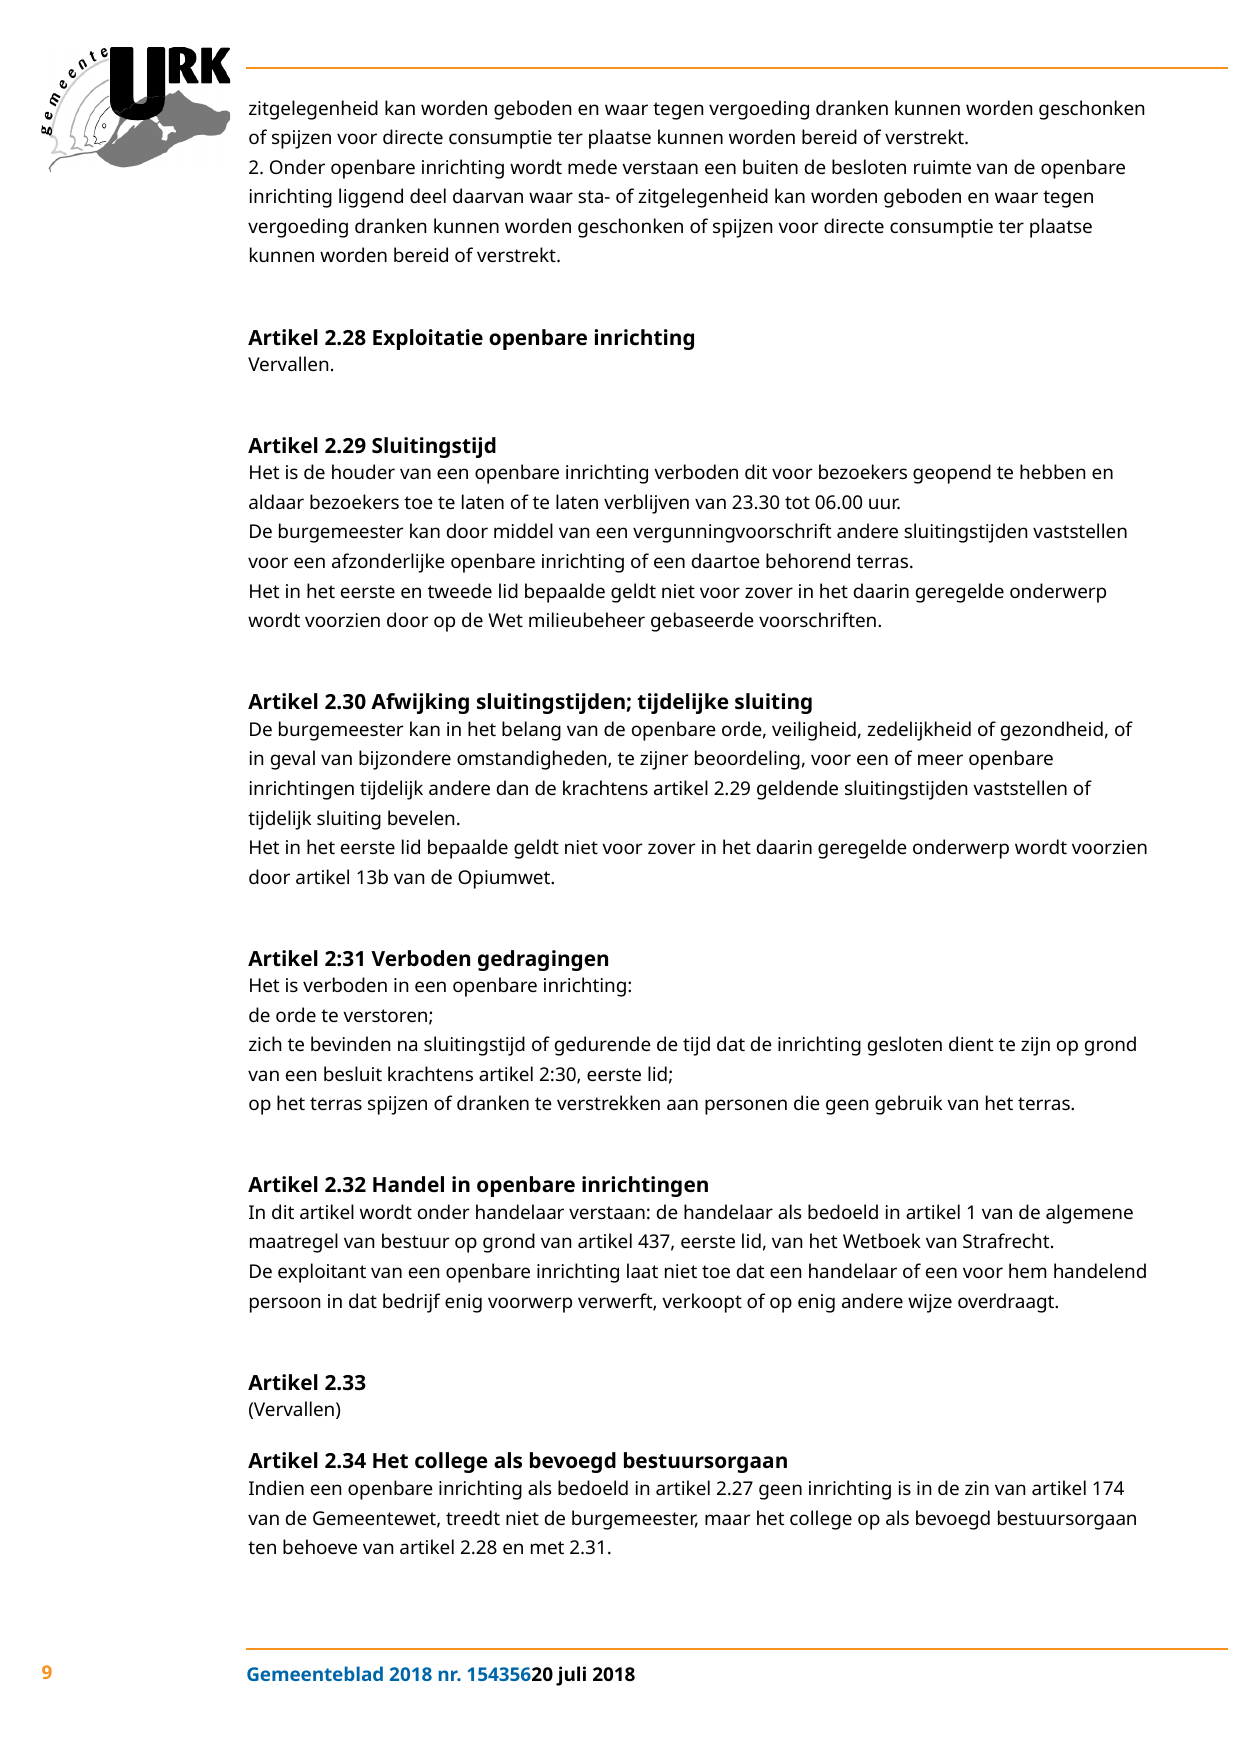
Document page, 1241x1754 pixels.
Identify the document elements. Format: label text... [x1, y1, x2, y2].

text In dit artikel wordt onder handelaar verstaan: de handelaar als bedoeld in artikel 1 van de algemene maatregel van bestuur op grond van artikel 437, eerste lid, van het Wetboek van Strafrecht. [248, 1199, 1152, 1254]
text Artikel 2.30 Afwijking sluitingstijden; tijdelijke sluiting [248, 687, 1152, 716]
text zich te bevinden na sluitingstijd of gedurende de tijd dat de inrichting gesloten dient te zijn op grond van een besluit krachtens artikel 2:30, eerste lid; [248, 1031, 1152, 1087]
text Indien een openbare inrichting als bedoeld in artikel 2.27 geen inrichting is in de zin van artikel 174 van de Gemeentewet, treedt niet de burgemeester, maar het college op als bevoegd bestuursorgaan ten behoeve van artikel 2.28 en met 2.31. [248, 1475, 1152, 1560]
text (Vervallen) [248, 1396, 1152, 1422]
text Het in het eerste lid bepaalde geldt niet voor zover in het daarin geregelde onderwerp wordt voorzien door artikel 13b van de Opiumwet. [248, 834, 1152, 889]
text Artikel 2.32 Handel in openbare inrichtingen [248, 1171, 1152, 1199]
text Artikel 2:31 Verboden gedragingen [248, 944, 1152, 972]
text Artikel 2.28 Exploitatie openbare inrichting [248, 323, 1152, 351]
text De exploitant van een openbare inrichting laat niet toe dat een handelaar of een voor hem handelend persoon in dat bedrijf enig voorwerp verwerft, verkoopt of op enig andere wijze overdraagt. [248, 1258, 1152, 1313]
text Het in het eerste en tweede lid bepaalde geldt niet voor zover in het daarin geregelde onderwerp wordt voorzien door op de Wet milieubeheer gebaseerde voorschriften. [248, 578, 1152, 633]
text Artikel 2.34 Het college als bevoegd bestuursorgaan [248, 1447, 1152, 1475]
text De burgemeester kan door middel van een vergunningvoorschrift andere sluitingstijden vaststellen voor een afzonderlijke openbare inrichting of een daartoe behorend terras. [248, 519, 1152, 574]
text 2. Onder openbare inrichting wordt mede verstaan een buiten de besloten ruimte van de openbare inrichting liggend deel daarvan waar sta- of zitgelegenheid kan worden geboden en waar tegen vergoeding dranken kunnen worden geschonken of spijzen voor directe consumptie ter plaatse kunnen worden bereid of verstrekt. [248, 154, 1152, 268]
text Het is verboden in een openbare inrichting: [248, 972, 1152, 998]
text de orde te verstoren; [248, 1002, 1152, 1028]
picture [41, 47, 231, 172]
text Artikel 2.33 [248, 1368, 1152, 1396]
text Artikel 2.29 Sluitingstijd [248, 431, 1152, 459]
text De burgemeester kan in het belang van de openbare orde, veiligheid, zedelijkheid of gezondheid, of in geval van bijzondere omstandigheden, te zijner beoordeling, voor een of meer openbare inrichtingen tijdelijk andere dan de krachtens artikel 2.29 geldende sluitingstijden vaststellen of tijdelijk sluiting bevelen. [248, 716, 1152, 830]
text op het terras spijzen of dranken te verstrekken aan personen die geen gebruik van het terras. [248, 1091, 1152, 1116]
text Het is de houder van een openbare inrichting verboden dit voor bezoekers geopend te hebben en aldaar bezoekers toe te laten of te laten verblijven van 23.30 tot 06.00 uur. [248, 459, 1152, 515]
text Vervallen. [248, 351, 1152, 377]
text zitgelegenheid kan worden geboden en waar tegen vergoeding dranken kunnen worden geschonken of spijzen voor directe consumptie ter plaatse kunnen worden bereid of verstrekt. [248, 95, 1152, 150]
